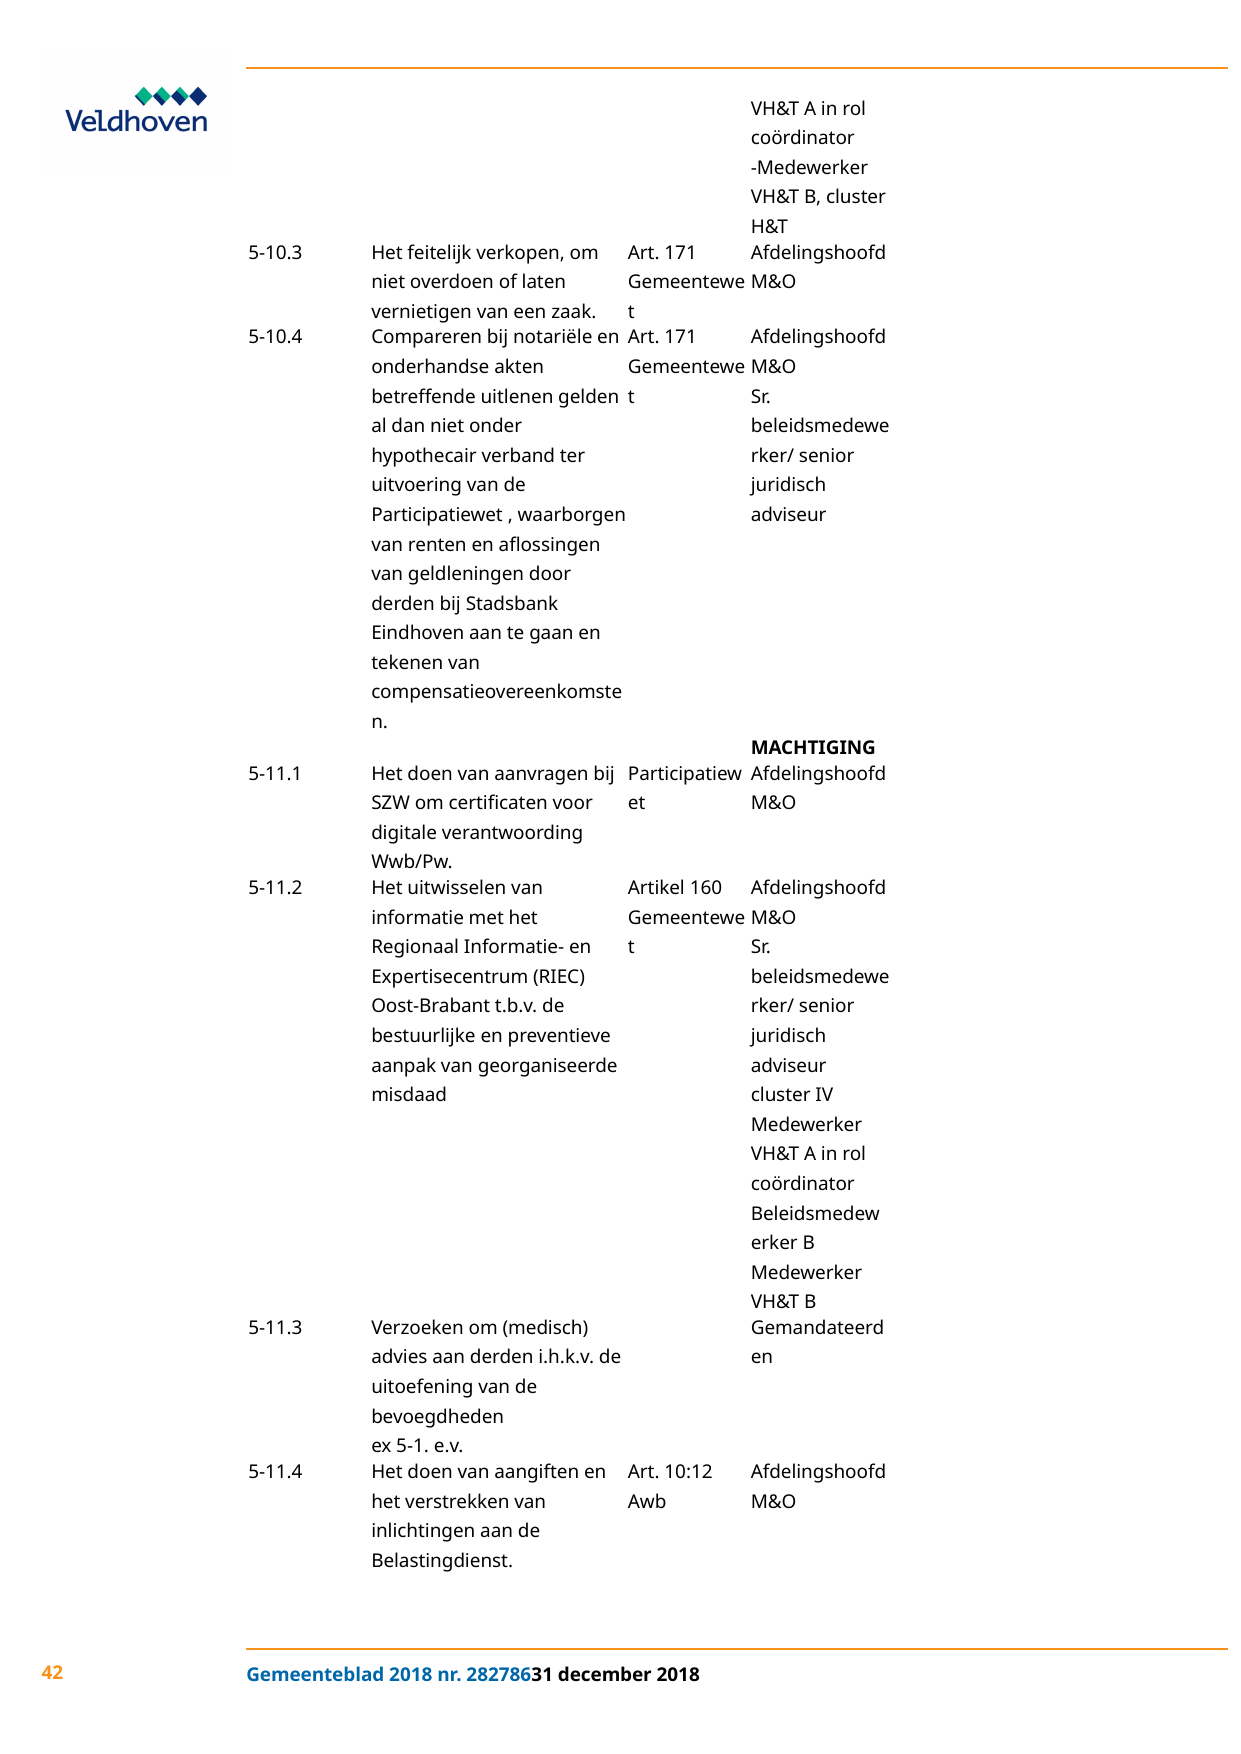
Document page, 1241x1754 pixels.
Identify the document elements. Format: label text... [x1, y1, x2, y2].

table_cell Het uitwisselen van informatie met het Regionaal Informatie- en Expertisecentrum (RIEC) Oost-Brabant t.b.v. de bestuurlijke en preventieve aanpak van georganiseerde misdaad [371, 874, 628, 1314]
table_cell Verzoeken om (medisch) advies aan derden i.h.k.v. de uitoefening van de bevoegdheden ex 5-1. e.v. [371, 1314, 628, 1458]
table_cell Afdelingshoofd M&O Sr. beleidsmedewerker/ senior juridisch adviseur cluster IV Medewerker VH&T A in rol coördinator Beleidsmedewerker B Medewerker VH&T B [751, 874, 889, 1314]
table_cell [890, 760, 1152, 874]
table_cell [371, 95, 628, 239]
table_cell VH&T A in rol coördinator -Medewerker VH&T B, cluster H&T [751, 95, 889, 239]
table_cell [628, 1314, 751, 1458]
table_cell [890, 734, 1152, 760]
table_cell [890, 1314, 1152, 1458]
table_cell Compareren bij notariële en onderhandse akten betreffende uitlenen gelden al dan niet onder hypothecair verband ter uitvoering van de Participatiewet , waarborgen van renten en aflossingen van geldleningen door derden bij Stadsbank Eindhoven aan te gaan en tekenen van compensatieovereenkomsten. [371, 324, 628, 734]
table_cell [890, 239, 1152, 324]
table_cell 5-11.3 [248, 1314, 371, 1458]
table_cell Participatiewet [628, 760, 751, 874]
table_cell [890, 95, 1152, 239]
table_cell Afdelingshoofd M&O Sr. beleidsmedewerker/ senior juridisch adviseur [751, 324, 889, 734]
table_cell 5-10.4 [248, 324, 371, 734]
table_cell Artikel 160 Gemeentewet [628, 874, 751, 1314]
table_cell 5-11.2 [248, 874, 371, 1314]
table_cell Art. 171 Gemeentewet [628, 239, 751, 324]
table_cell [248, 95, 371, 239]
table_cell Afdelingshoofd M&O [751, 239, 889, 324]
table_cell Art. 10:12 Awb [628, 1458, 751, 1573]
table_cell 5-10.3 [248, 239, 371, 324]
table_cell Het doen van aangiften en het verstrekken van inlichtingen aan de Belastingdienst. [371, 1458, 628, 1573]
table_cell [628, 95, 751, 239]
table_cell Afdelingshoofd M&O [751, 1458, 889, 1573]
table_cell [248, 734, 751, 760]
table_cell Art. 171 Gemeentewet [628, 324, 751, 734]
table_cell 5-11.4 [248, 1458, 371, 1573]
table_cell 5-11.1 [248, 760, 371, 874]
table_cell [890, 874, 1152, 1314]
table_cell Gemandateerden [751, 1314, 889, 1458]
picture [41, 47, 231, 172]
table_cell [890, 324, 1152, 734]
table_cell Het feitelijk verkopen, om niet overdoen of laten vernietigen van een zaak. [371, 239, 628, 324]
table_cell Afdelingshoofd M&O [751, 760, 889, 874]
table_cell [890, 1458, 1152, 1573]
table_cell Het doen van aanvragen bij SZW om certificaten voor digitale verantwoording Wwb/Pw. [371, 760, 628, 874]
table_cell MACHTIGING [751, 734, 889, 760]
